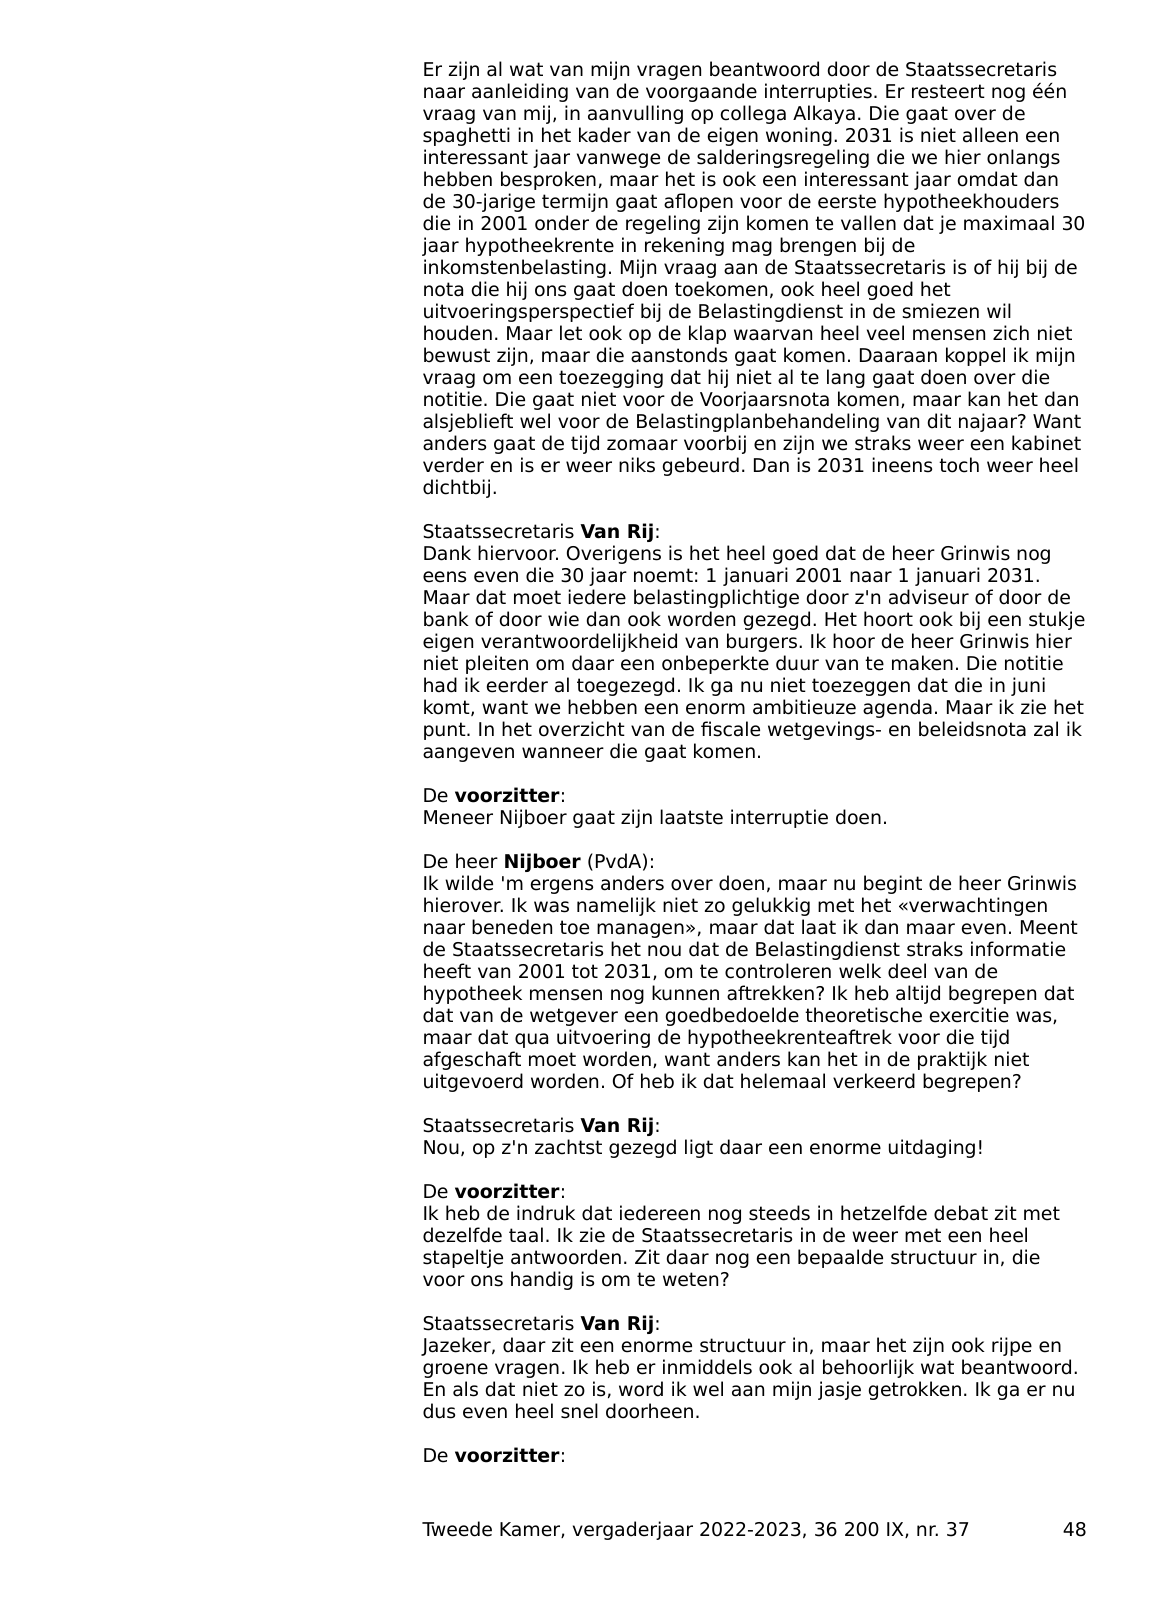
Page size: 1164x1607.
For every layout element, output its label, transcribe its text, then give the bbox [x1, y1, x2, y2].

text Staatssecretaris Van Rij: [422, 1115, 1087, 1137]
text Jazeker, daar zit een enorme structuur in, maar het zijn ook rijpe en groene vragen. Ik heb er inmiddels ook al behoorlijk wat beantwoord. En als dat niet zo is, word ik wel aan mijn jasje getrokken. Ik ga er nu dus even heel snel doorheen. [422, 1335, 1087, 1423]
text Er zijn al wat van mijn vragen beantwoord door de Staatssecretaris naar aanleiding van de voorgaande interrupties. Er resteert nog één vraag van mij, in aanvulling op collega Alkaya. Die gaat over de spaghetti in het kader van de eigen woning. 2031 is niet alleen een interessant jaar vanwege de salderingsregeling die we hier onlangs hebben besproken, maar het is ook een interessant jaar omdat dan de 30-jarige termijn gaat aflopen voor de eerste hypotheekhouders die in 2001 onder de regeling zijn komen te vallen dat je maximaal 30 jaar hypotheekrente in rekening mag brengen bij de inkomstenbelasting. Mijn vraag aan de Staatssecretaris is of hij bij de nota die hij ons gaat doen toekomen, ook heel goed het uitvoeringsperspectief bij de Belastingdienst in de smiezen wil houden. Maar let ook op de klap waarvan heel veel mensen zich niet bewust zijn, maar die aanstonds gaat komen. Daaraan koppel ik mijn vraag om een toezegging dat hij niet al te lang gaat doen over die notitie. Die gaat niet voor de Voorjaarsnota komen, maar kan het dan alsjeblieft wel voor de Belastingplanbehandeling van dit najaar? Want anders gaat de tijd zomaar voorbij en zijn we straks weer een kabinet verder en is er weer niks gebeurd. Dan is 2031 ineens toch weer heel dichtbij. [422, 59, 1087, 499]
text Ik heb de indruk dat iedereen nog steeds in hetzelfde debat zit met dezelfde taal. Ik zie de Staatssecretaris in de weer met een heel stapeltje antwoorden. Zit daar nog een bepaalde structuur in, die voor ons handig is om te weten? [422, 1203, 1087, 1291]
text Nou, op z'n zachtst gezegd ligt daar een enorme uitdaging! [422, 1137, 1087, 1159]
text Staatssecretaris Van Rij: [422, 521, 1087, 543]
text De voorzitter: [422, 1181, 1087, 1203]
text Staatssecretaris Van Rij: [422, 1313, 1087, 1335]
text Meneer Nijboer gaat zijn laatste interruptie doen. [422, 807, 1087, 829]
text Ik wilde 'm ergens anders over doen, maar nu begint de heer Grinwis hierover. Ik was namelijk niet zo gelukkig met het «verwachtingen naar beneden toe managen», maar dat laat ik dan maar even. Meent de Staatssecretaris het nou dat de Belastingdienst straks informatie heeft van 2001 tot 2031, om te controleren welk deel van de hypotheek mensen nog kunnen aftrekken? Ik heb altijd begrepen dat dat van de wetgever een goedbedoelde theoretische exercitie was, maar dat qua uitvoering de hypotheekrenteaftrek voor die tijd afgeschaft moet worden, want anders kan het in de praktijk niet uitgevoerd worden. Of heb ik dat helemaal verkeerd begrepen? [422, 873, 1087, 1093]
text De heer Nijboer (PvdA): [422, 851, 1087, 873]
text De voorzitter: [422, 785, 1087, 807]
text De voorzitter: [422, 1445, 1087, 1467]
text Dank hiervoor. Overigens is het heel goed dat de heer Grinwis nog eens even die 30 jaar noemt: 1 januari 2001 naar 1 januari 2031. Maar dat moet iedere belastingplichtige door z'n adviseur of door de bank of door wie dan ook worden gezegd. Het hoort ook bij een stukje eigen verantwoordelijkheid van burgers. Ik hoor de heer Grinwis hier niet pleiten om daar een onbeperkte duur van te maken. Die notitie had ik eerder al toegezegd. Ik ga nu niet toezeggen dat die in juni komt, want we hebben een enorm ambitieuze agenda. Maar ik zie het punt. In het overzicht van de fiscale wetgevings- en beleidsnota zal ik aangeven wanneer die gaat komen. [422, 543, 1087, 763]
